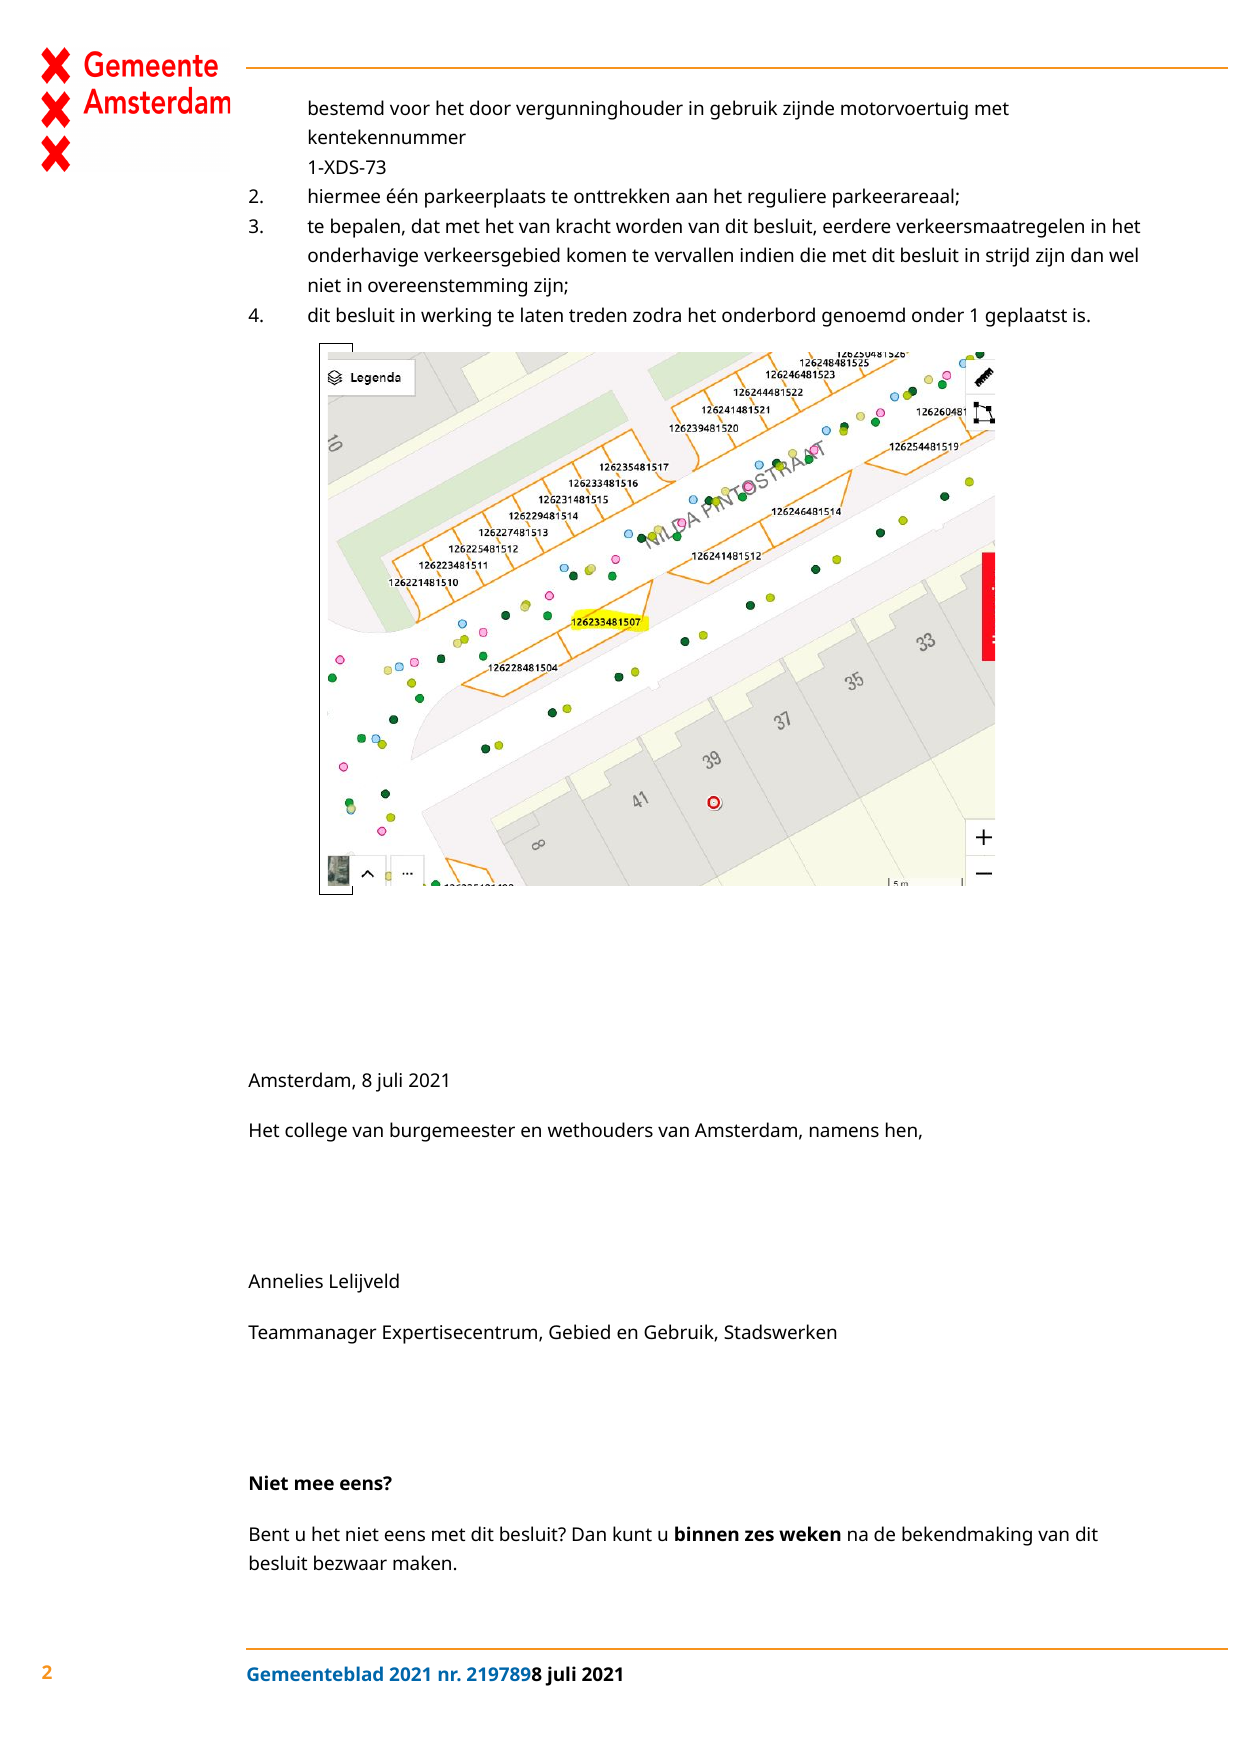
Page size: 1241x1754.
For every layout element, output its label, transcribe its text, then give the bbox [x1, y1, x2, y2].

list dit besluit in werking te laten treden zodra het onderbord genoemd onder 1 geplaatst is. [248, 302, 1152, 328]
text Bent u het niet eens met dit besluit? Dan kunt u binnen zes weken na de bekendmaking van dit besluit bezwaar maken. [248, 1521, 1152, 1576]
list 1-XDS-73 [248, 154, 1152, 180]
text Niet mee eens? [248, 1470, 1152, 1496]
picture [41, 47, 231, 172]
text Het college van burgemeester en wethouders van Amsterdam, namens hen, [248, 1117, 1152, 1143]
picture [327, 352, 996, 886]
list bestemd voor het door vergunninghouder in gebruik zijnde motorvoertuig met kentekennummer [248, 95, 1152, 150]
text Amsterdam, 8 juli 2021 [248, 1067, 1152, 1093]
text Annelies Lelijveld [248, 1269, 1152, 1294]
list te bepalen, dat met het van kracht worden van dit besluit, eerdere verkeersmaatregelen in het onderhavige verkeersgebied komen te vervallen indien die met dit besluit in strijd zijn dan wel niet in overeenstemming zijn; [248, 213, 1152, 298]
text Teammanager Expertisecentrum, Gebied en Gebruik, Stadswerken [248, 1319, 1152, 1345]
list hiermee één parkeerplaats te onttrekken aan het reguliere parkeerareaal; [248, 183, 1152, 209]
